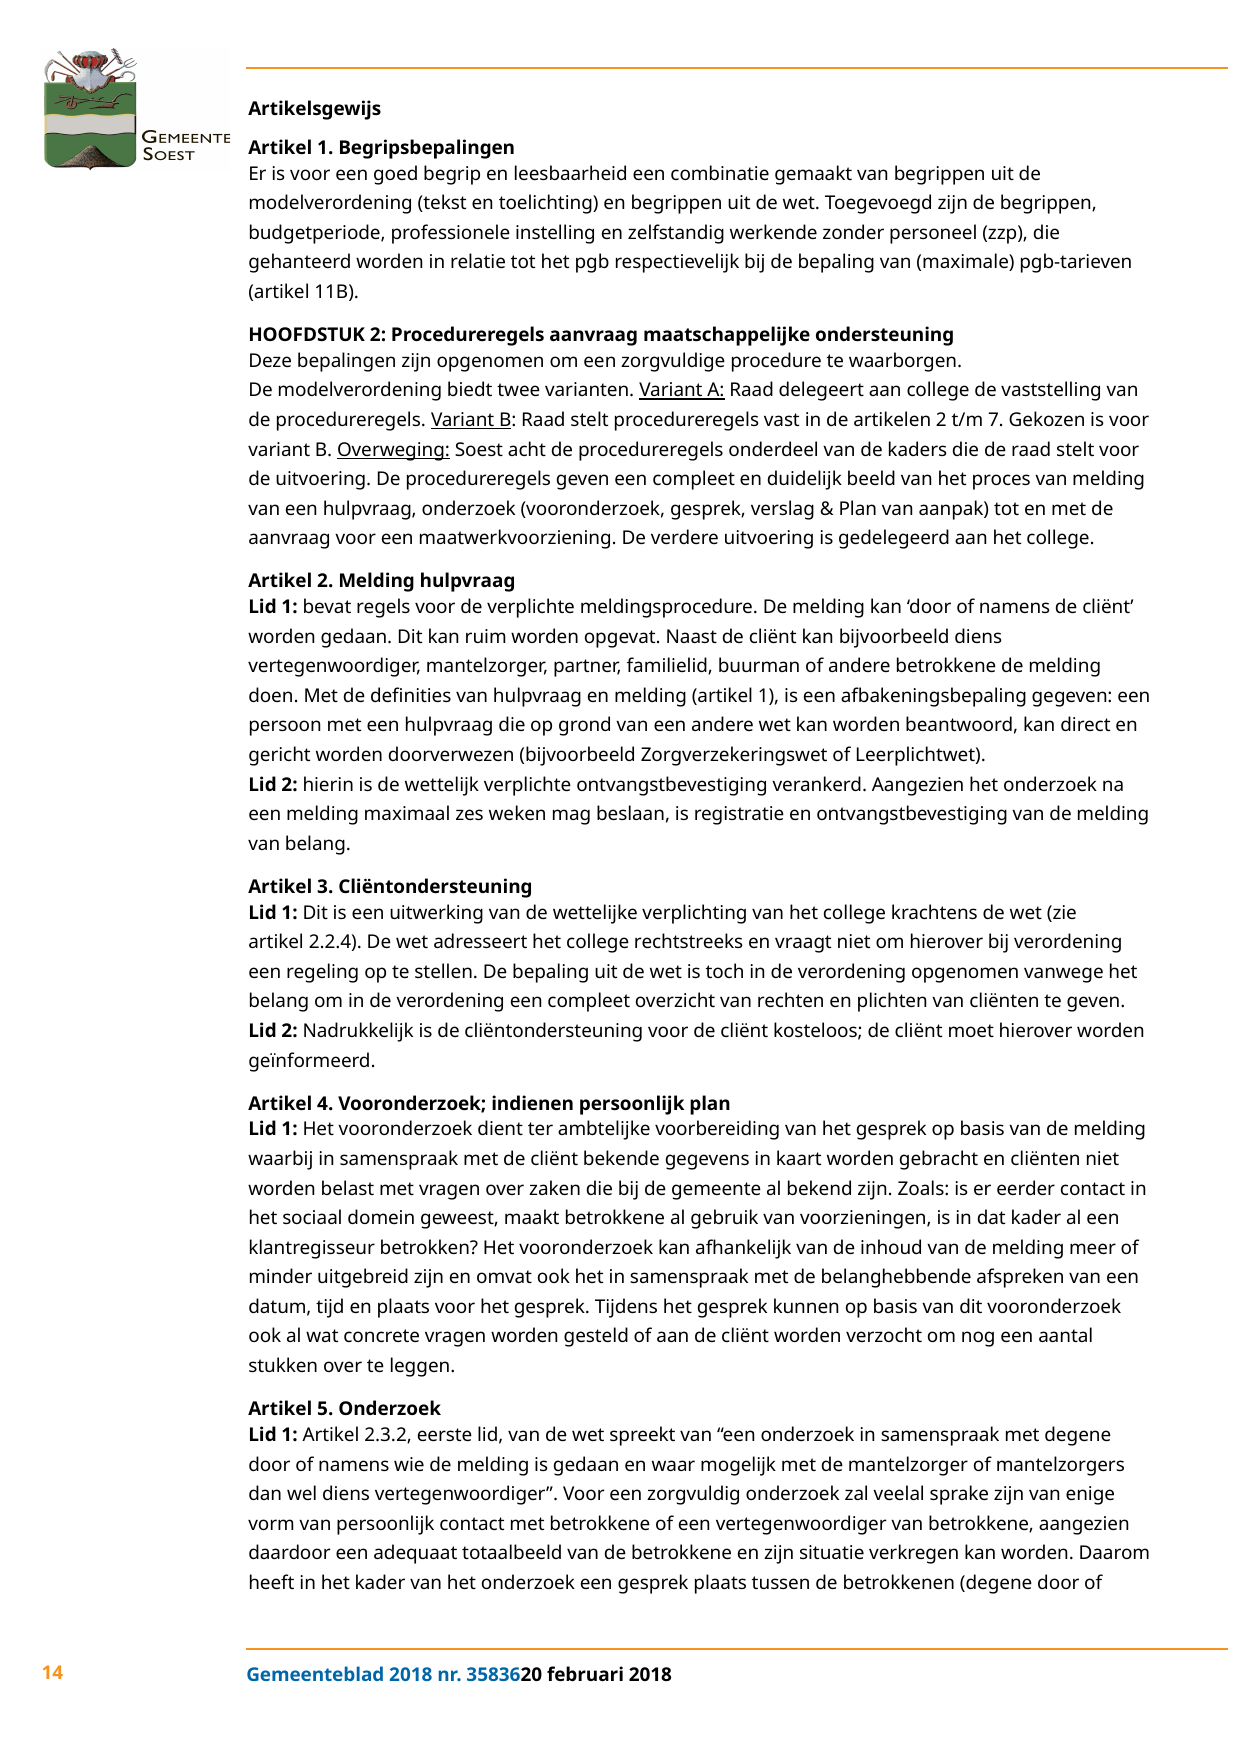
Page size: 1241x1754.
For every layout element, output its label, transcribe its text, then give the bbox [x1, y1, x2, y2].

text Artikelsgewijs [248, 95, 1152, 121]
text Lid 2: hierin is de wettelijk verplichte ontvangstbevestiging verankerd. Aangezien het onderzoek na een melding maximaal zes weken mag beslaan, is registratie en ontvangstbevestiging van de melding van belang. [248, 771, 1152, 856]
text Artikel 5. Onderzoek [248, 1395, 1152, 1421]
text Artikel 2. Melding hulpvraag [248, 568, 1152, 593]
text Lid 1: Dit is een uitwerking van de wettelijke verplichting van het college krachtens de wet (zie artikel 2.2.4). De wet adresseert het college rechtstreeks en vraagt niet om hierover bij verordening een regeling op te stellen. De bepaling uit de wet is toch in de verordening opgenomen vanwege het belang om in de verordening een compleet overzicht van rechten en plichten van cliënten te geven. [248, 899, 1152, 1013]
text Lid 1: bevat regels voor de verplichte meldingsprocedure. De melding kan ‘door of namens de cliënt’ worden gedaan. Dit kan ruim worden opgevat. Naast de cliënt kan bijvoorbeeld diens vertegenwoordiger, mantelzorger, partner, familielid, buurman of andere betrokkene de melding doen. Met de definities van hulpvraag en melding (artikel 1), is een afbakeningsbepaling gegeven: een persoon met een hulpvraag die op grond van een andere wet kan worden beantwoord, kan direct en gericht worden doorverwezen (bijvoorbeeld Zorgverzekeringswet of Leerplichtwet). [248, 593, 1152, 767]
text Lid 2: Nadrukkelijk is de cliëntondersteuning voor de cliënt kosteloos; de cliënt moet hierover worden geïnformeerd. [248, 1017, 1152, 1072]
text De modelverordening biedt twee varianten. Variant A: Raad delegeert aan college de vaststelling van de procedureregels. Variant B: Raad stelt procedureregels vast in de artikelen 2 t/m 7. Gekozen is voor variant B. Overweging: Soest acht de procedureregels onderdeel van de kaders die de raad stelt voor de uitvoering. De procedureregels geven een compleet en duidelijk beeld van het proces van melding van een hulpvraag, onderzoek (vooronderzoek, gesprek, verslag & Plan van aanpak) tot en met de aanvraag voor een maatwerkvoorziening. De verdere uitvoering is gedelegeerd aan het college. [248, 377, 1152, 550]
text Lid 1: Het vooronderzoek dient ter ambtelijke voorbereiding van het gesprek op basis van de melding waarbij in samenspraak met de cliënt bekende gegevens in kaart worden gebracht en cliënten niet worden belast met vragen over zaken die bij de gemeente al bekend zijn. Zoals: is er eerder contact in het sociaal domein geweest, maakt betrokkene al gebruik van voorzieningen, is in dat kader al een klantregisseur betrokken? Het vooronderzoek kan afhankelijk van de inhoud van de melding meer of minder uitgebreid zijn en omvat ook het in samenspraak met de belanghebbende afspreken van een datum, tijd en plaats voor het gesprek. Tijdens het gesprek kunnen op basis van dit vooronderzoek ook al wat concrete vragen worden gesteld of aan de cliënt worden verzocht om nog een aantal stukken over te leggen. [248, 1116, 1152, 1378]
text Er is voor een goed begrip en leesbaarheid een combinatie gemaakt van begrippen uit de modelverordening (tekst en toelichting) en begrippen uit de wet. Toegevoegd zijn de begrippen, budgetperiode, professionele instelling en zelfstandig werkende zonder personeel (zzp), die gehanteerd worden in relatie tot het pgb respectievelijk bij de bepaling van (maximale) pgb-tarieven (artikel 11B). [248, 160, 1152, 304]
text Deze bepalingen zijn opgenomen om een zorgvuldige procedure te waarborgen. [248, 347, 1152, 373]
text Artikel 4. Vooronderzoek; indienen persoonlijk plan [248, 1090, 1152, 1116]
text Lid 1: Artikel 2.3.2, eerste lid, van de wet spreekt van “een onderzoek in samenspraak met degene door of namens wie de melding is gedaan en waar mogelijk met de mantelzorger of mantelzorgers dan wel diens vertegenwoordiger”. Voor een zorgvuldig onderzoek zal veelal sprake zijn van enige vorm van persoonlijk contact met betrokkene of een vertegenwoordiger van betrokkene, aangezien daardoor een adequaat totaalbeeld van de betrokkene en zijn situatie verkregen kan worden. Daarom heeft in het kader van het onderzoek een gesprek plaats tussen de betrokkenen (degene door of [248, 1421, 1152, 1595]
text Artikel 3. Cliëntondersteuning [248, 873, 1152, 899]
text Artikel 1. Begripsbepalingen [248, 134, 1152, 160]
picture [41, 47, 231, 172]
text HOOFDSTUK 2: Procedureregels aanvraag maatschappelijke ondersteuning [248, 321, 1152, 347]
